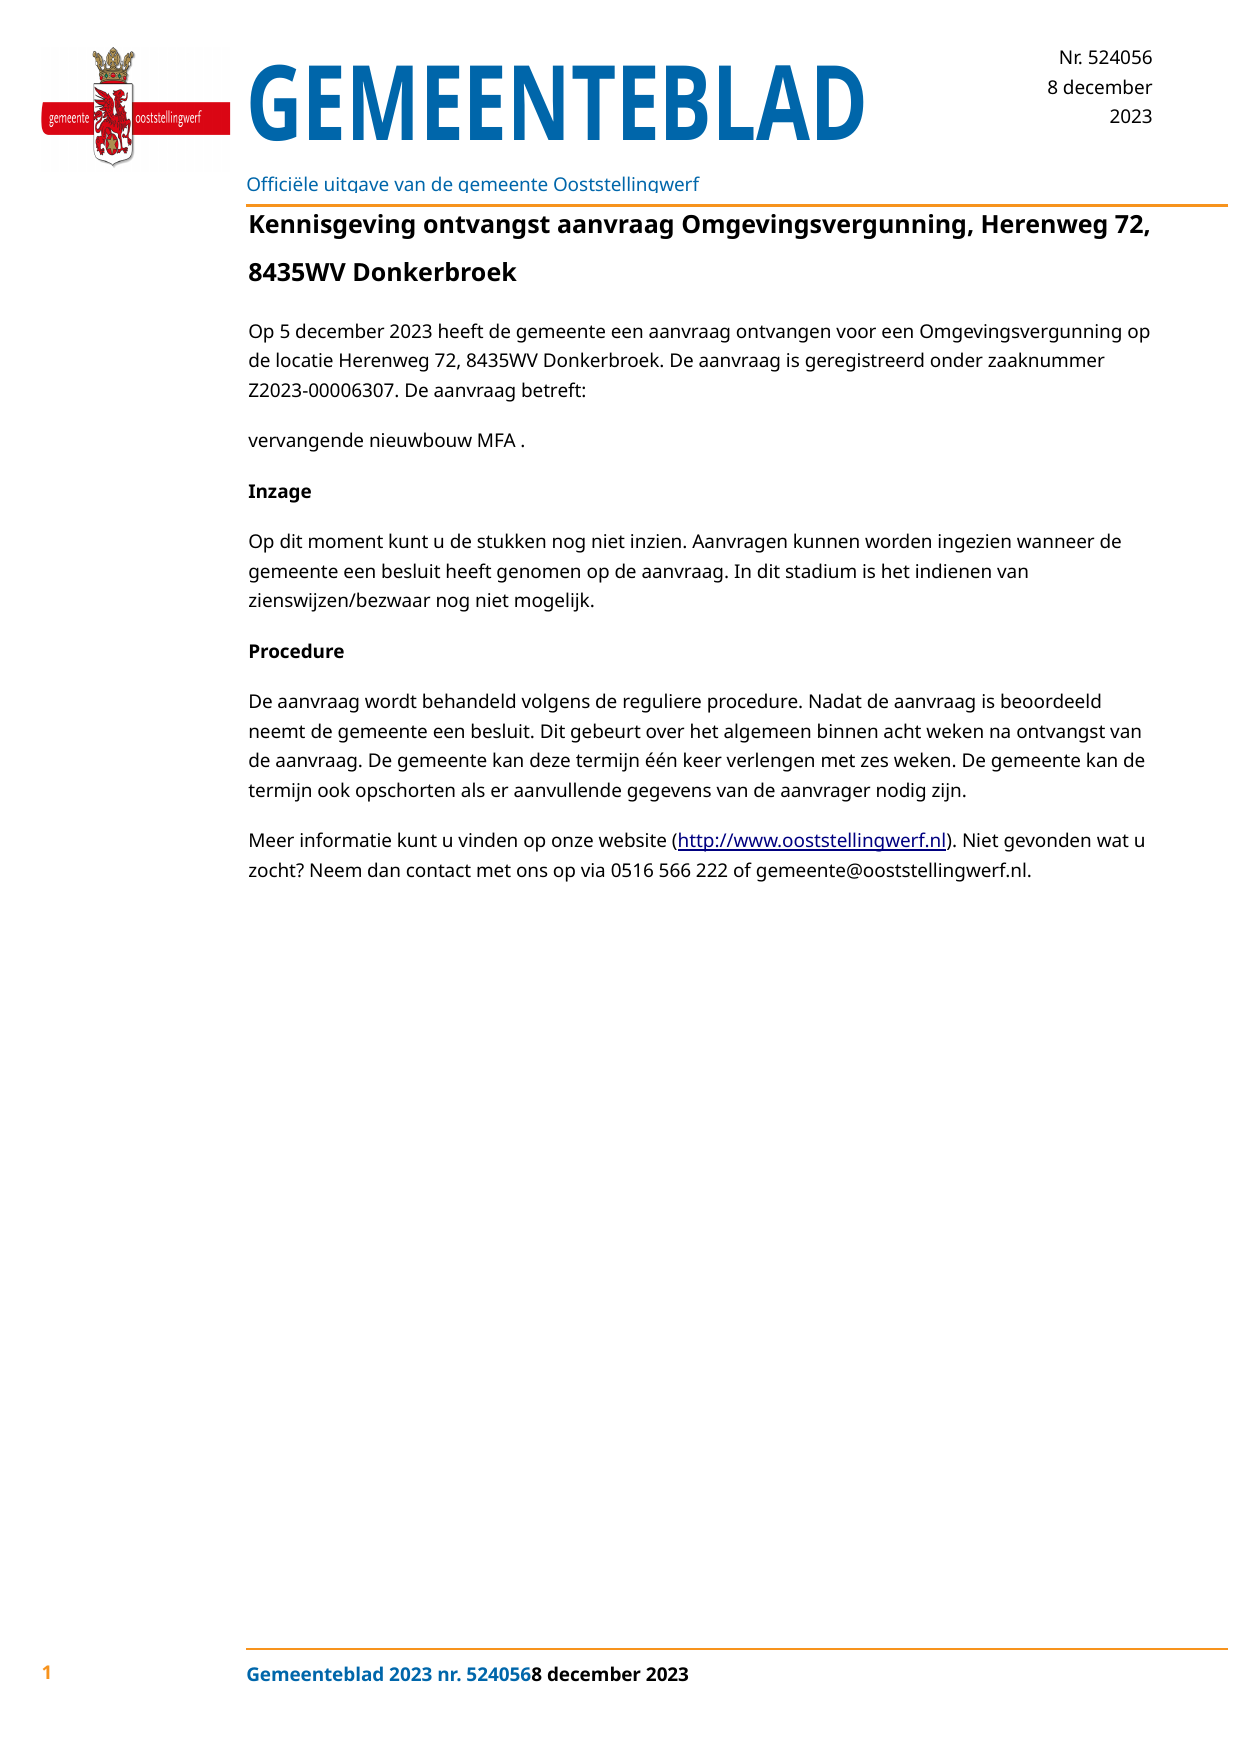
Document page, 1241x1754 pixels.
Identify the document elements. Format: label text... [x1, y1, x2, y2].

picture [41, 47, 231, 172]
text Op dit moment kunt u de stukken nog niet inzien. Aanvragen kunnen worden ingezien wanneer de gemeente een besluit heeft genomen op de aanvraag. In dit stadium is het indienen van zienswijzen/bezwaar nog niet mogelijk. [248, 528, 1152, 613]
text De aanvraag wordt behandeld volgens de reguliere procedure. Nadat de aanvraag is beoordeeld neemt de gemeente een besluit. Dit gebeurt over het algemeen binnen acht weken na ontvangst van de aanvraag. De gemeente kan deze termijn één keer verlengen met zes weken. De gemeente kan de termijn ook opschorten als er aanvullende gegevens van de aanvrager nodig zijn. [248, 688, 1152, 803]
text Inzage [248, 478, 1152, 504]
text Meer informatie kunt u vinden op onze website (http://www.ooststellingwerf.nl). Niet gevonden wat u zocht? Neem dan contact met ons op via 0516 566 222 of gemeente@ooststellingwerf.nl. [248, 827, 1152, 883]
text vervangende nieuwbouw MFA . [248, 427, 1152, 453]
text Kennisgeving ontvangst aanvraag Omgevingsvergunning, Herenweg 72, 8435WV Donkerbroek [248, 207, 1152, 288]
text Op 5 december 2023 heeft de gemeente een aanvraag ontvangen voor een Omgevingsvergunning op de locatie Herenweg 72, 8435WV Donkerbroek. De aanvraag is geregistreerd onder zaaknummer Z2023-00006307. De aanvraag betreft: [248, 318, 1152, 403]
text Procedure [248, 638, 1152, 664]
